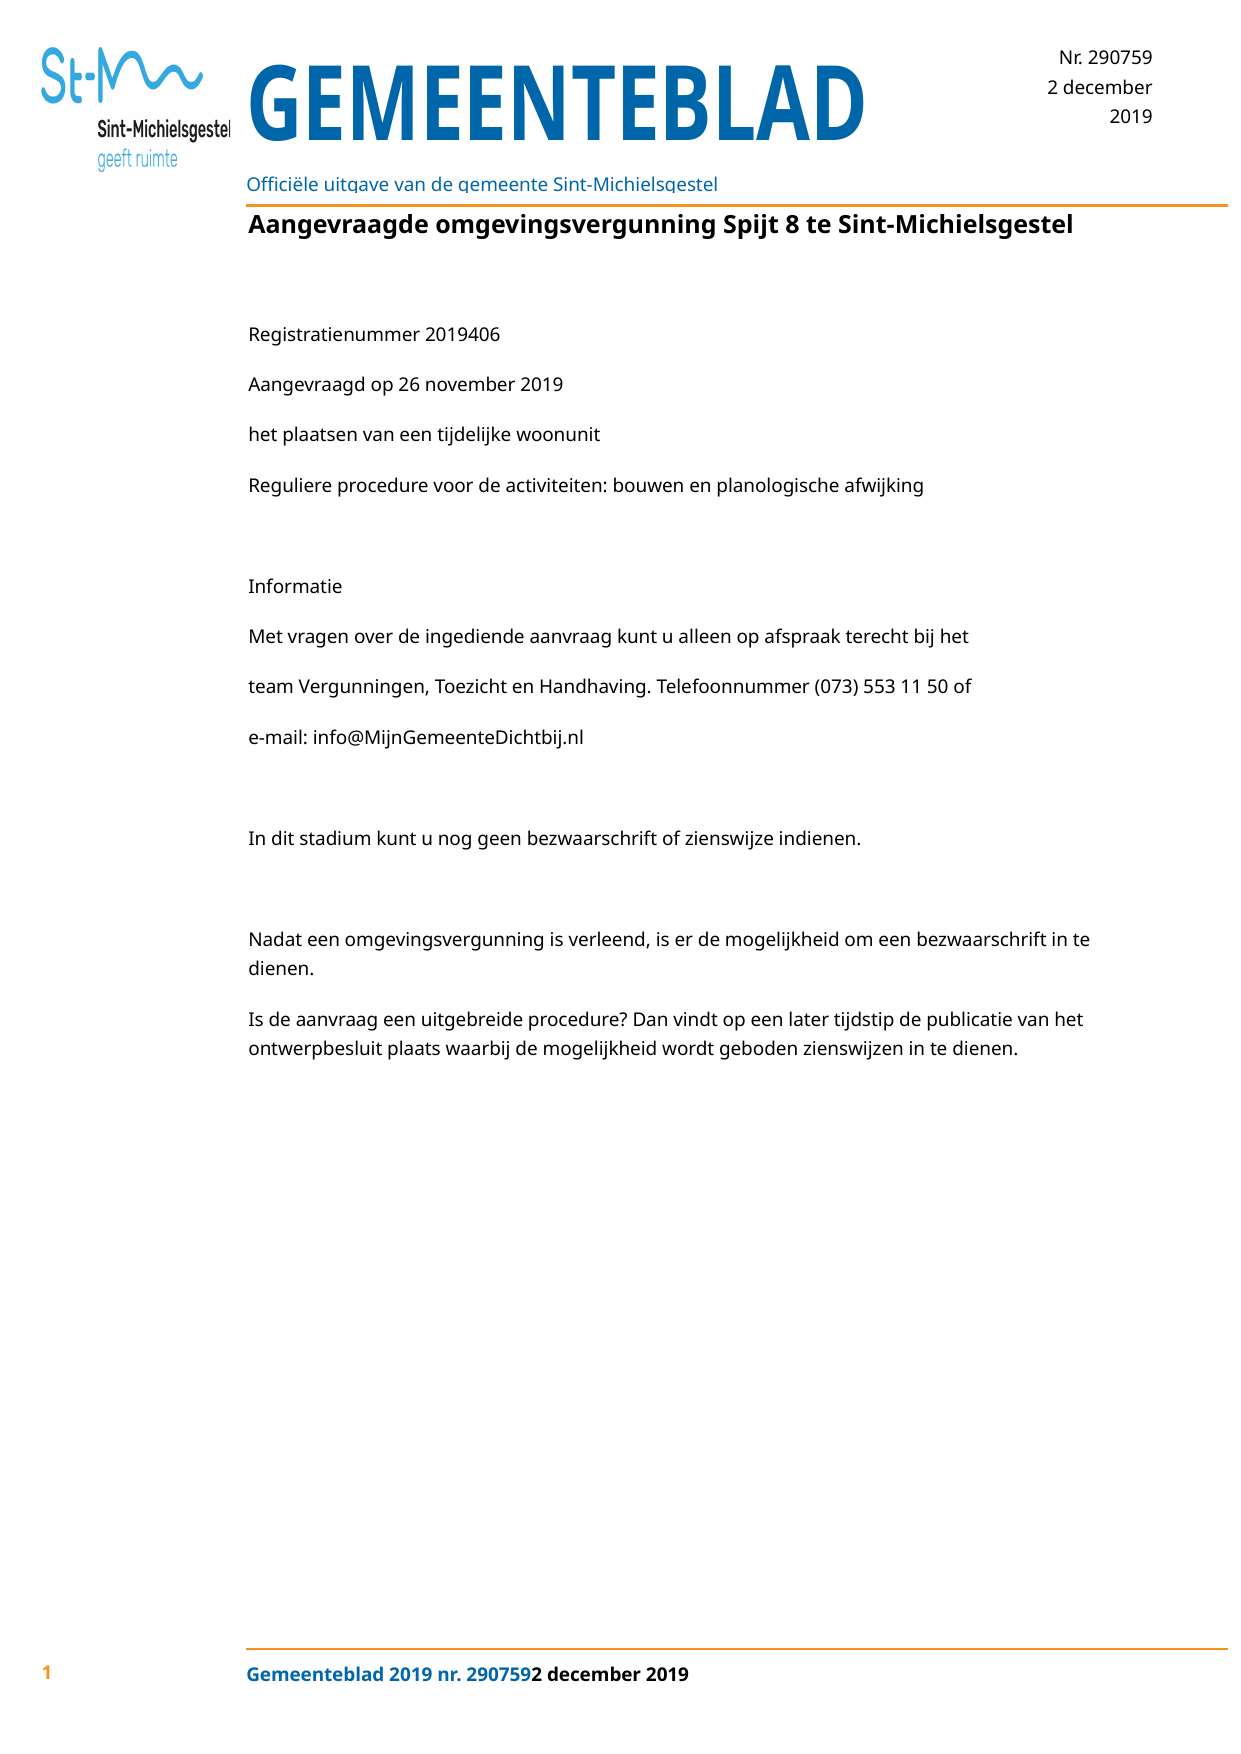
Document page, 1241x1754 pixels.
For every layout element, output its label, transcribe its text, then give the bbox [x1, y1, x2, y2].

text het plaatsen van een tijdelijke woonunit [248, 422, 1152, 447]
text Met vragen over de ingediende aanvraag kunt u alleen op afspraak terecht bij het [248, 623, 1152, 649]
text team Vergunningen, Toezicht en Handhaving. Telefoonnummer (073) 553 11 50 of [248, 674, 1152, 699]
text Registratienummer 2019406 [248, 321, 1152, 346]
text In dit stadium kunt u nog geen bezwaarschrift of zienswijze indienen. [248, 825, 1152, 851]
text Aangevraagd op 26 november 2019 [248, 371, 1152, 397]
picture [41, 47, 231, 172]
text Aangevraagde omgevingsvergunning Spijt 8 te Sint-Michielsgestel [248, 207, 1152, 241]
text Nadat een omgevingsvergunning is verleend, is er de mogelijkheid om een bezwaarschrift in te dienen. [248, 926, 1152, 981]
text e-mail: info@MijnGemeenteDichtbij.nl [248, 724, 1152, 750]
text Informatie [248, 573, 1152, 598]
text Reguliere procedure voor de activiteiten: bouwen en planologische afwijking [248, 472, 1152, 498]
text Is de aanvraag een uitgebreide procedure? Dan vindt op een later tijdstip de publicatie van het ontwerpbesluit plaats waarbij de mogelijkheid wordt geboden zienswijzen in te dienen. [248, 1006, 1152, 1061]
